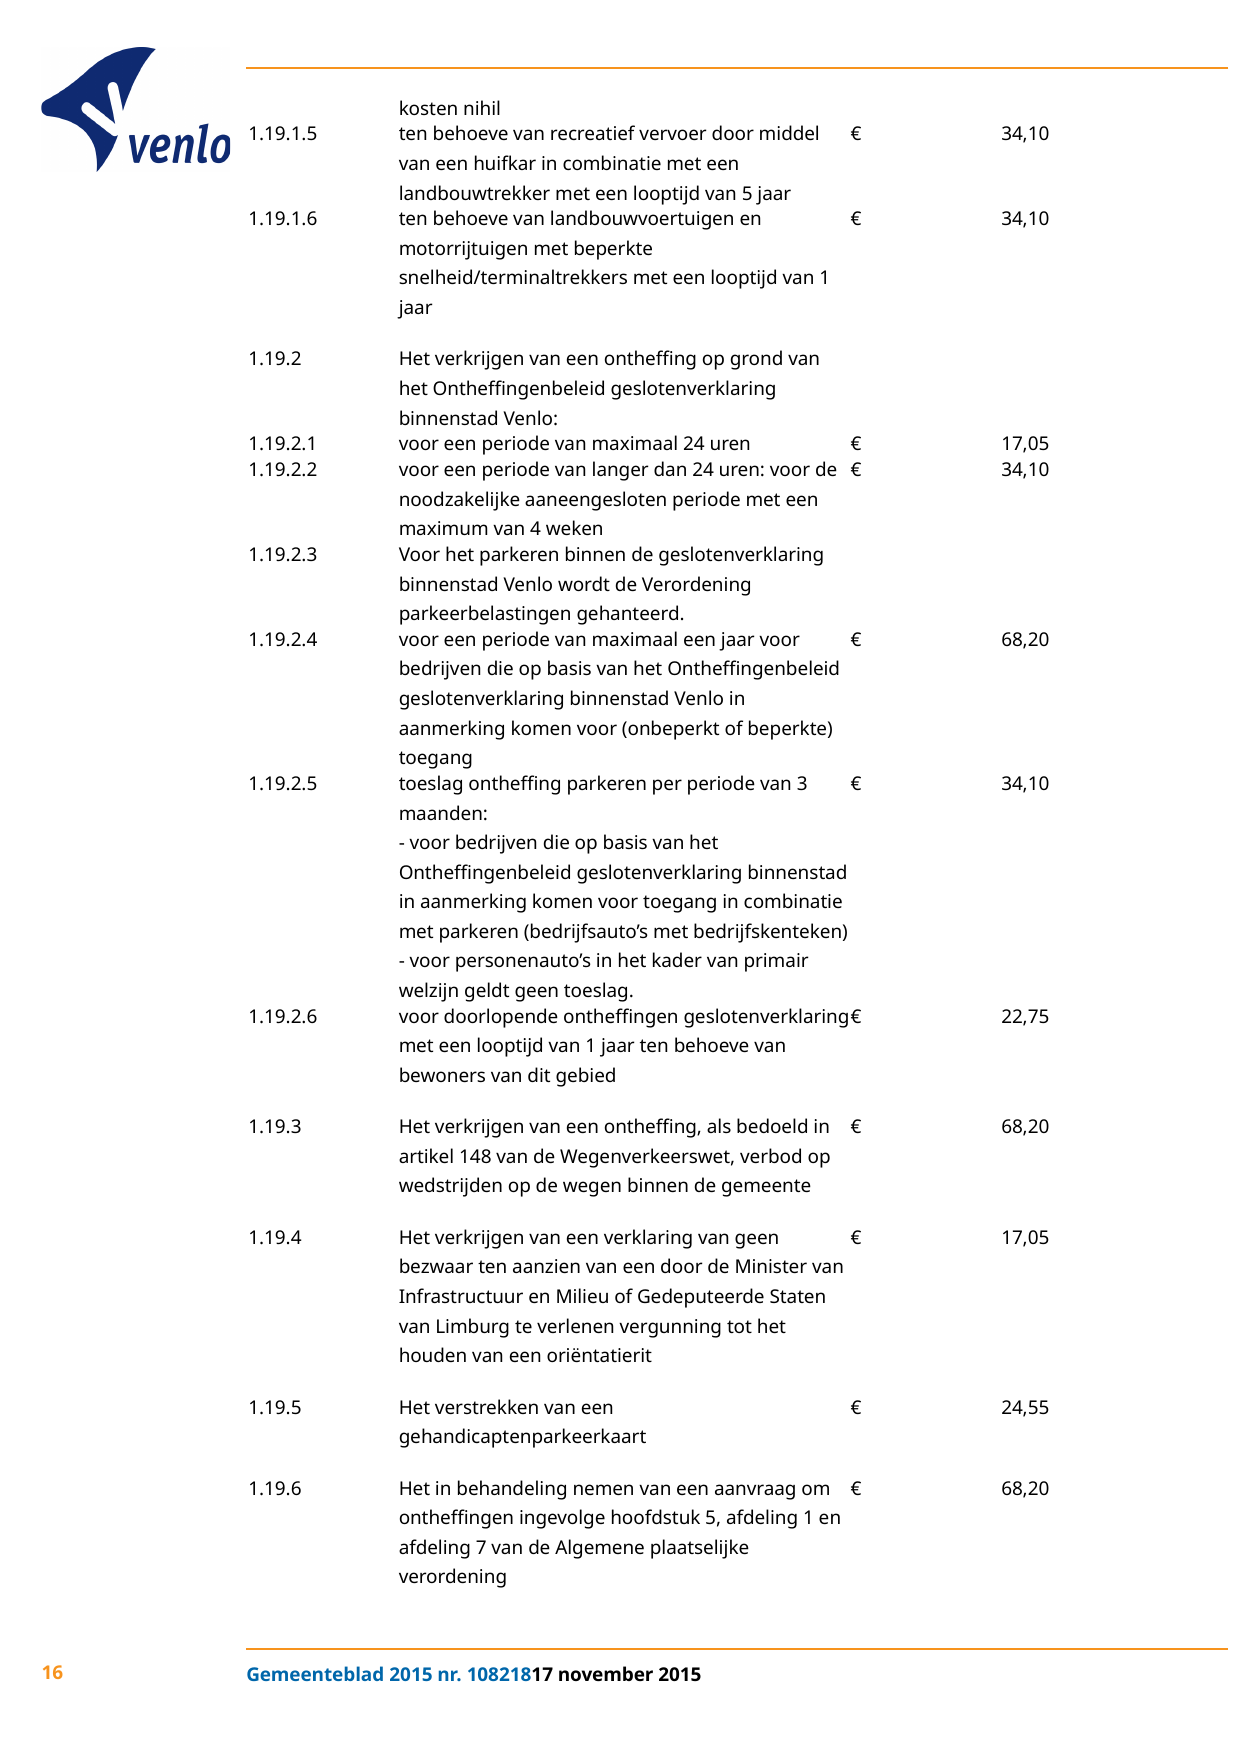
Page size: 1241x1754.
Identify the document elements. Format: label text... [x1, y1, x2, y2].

table_cell ten behoeve van landbouwvoertuigen en motorrijtuigen met beperkte snelheid/terminaltrekkers met een looptijd van 1 jaar [399, 205, 850, 320]
table_cell [399, 1449, 850, 1475]
table_cell 1.19.2.6 [248, 1003, 398, 1088]
table_cell Het verstrekken van een gehandicaptenparkeerkaart [399, 1394, 850, 1449]
table_cell € [850, 121, 1001, 205]
table_cell [248, 1088, 398, 1113]
table_cell Het verkrijgen van een ontheffing, als bedoeld in artikel 148 van de Wegenverkeerswet, verbod op wedstrijden op de wegen binnen de gemeente [399, 1114, 850, 1198]
table_cell [1001, 1088, 1152, 1113]
table_cell € [850, 1114, 1001, 1198]
table_cell [399, 1368, 850, 1394]
table_cell [1001, 1368, 1152, 1394]
table_cell € [850, 1394, 1001, 1449]
table_cell 1.19.2.4 [248, 626, 398, 770]
table_cell [399, 320, 850, 346]
table_cell [850, 1088, 1001, 1113]
table_cell 1.19.2 [248, 346, 398, 431]
table_cell [1001, 1449, 1152, 1475]
table_cell Het verkrijgen van een ontheffing op grond van het Ontheffingenbeleid geslotenverklaring binnenstad Venlo: [399, 346, 850, 431]
table_cell 34,10 [1001, 205, 1152, 320]
table_cell [850, 95, 1001, 121]
table_cell 17,05 [1001, 1224, 1152, 1368]
table_cell [850, 346, 1001, 431]
table_cell 1.19.5 [248, 1394, 398, 1449]
table_cell 1.19.2.1 [248, 431, 398, 456]
table_cell 68,20 [1001, 1475, 1152, 1589]
table_cell [248, 1449, 398, 1475]
table_cell 68,20 [1001, 626, 1152, 770]
table_cell 17,05 [1001, 431, 1152, 456]
table_cell € [850, 1475, 1001, 1589]
table_cell voor een periode van maximaal 24 uren [399, 431, 850, 456]
table_cell € [850, 626, 1001, 770]
picture [41, 47, 231, 172]
table_cell voor een periode van maximaal een jaar voor bedrijven die op basis van het Ontheffingenbeleid geslotenverklaring binnenstad Venlo in aanmerking komen voor (onbeperkt of beperkte) toegang [399, 626, 850, 770]
table_cell [850, 541, 1001, 626]
table_cell [1001, 346, 1152, 431]
table_cell 22,75 [1001, 1003, 1152, 1088]
table_cell 1.19.2.2 [248, 456, 398, 541]
table_cell [399, 1088, 850, 1113]
table_cell 34,10 [1001, 121, 1152, 205]
table_cell Voor het parkeren binnen de geslotenverklaring binnenstad Venlo wordt de Verordening parkeerbelastingen gehanteerd. [399, 541, 850, 626]
table_cell [850, 1368, 1001, 1394]
table_cell € [850, 431, 1001, 456]
table_cell 34,10 [1001, 456, 1152, 541]
table_cell 1.19.1.6 [248, 205, 398, 320]
table_cell € [850, 456, 1001, 541]
table_cell [248, 1368, 398, 1394]
table_cell [248, 1199, 398, 1224]
table_cell 24,55 [1001, 1394, 1152, 1449]
table_cell 1.19.2.5 [248, 770, 398, 1003]
table_cell Het verkrijgen van een verklaring van geen bezwaar ten aanzien van een door de Minister van Infrastructuur en Milieu of Gedeputeerde Staten van Limburg te verlenen vergunning tot het houden van een oriëntatierit [399, 1224, 850, 1368]
table_cell [1001, 541, 1152, 626]
table_cell 1.19.3 [248, 1114, 398, 1198]
table_cell Het in behandeling nemen van een aanvraag om ontheffingen ingevolge hoofdstuk 5, afdeling 1 en afdeling 7 van de Algemene plaatselijke verordening [399, 1475, 850, 1589]
table_cell [1001, 320, 1152, 346]
table_cell [850, 1449, 1001, 1475]
table_cell [1001, 95, 1152, 121]
table_cell € [850, 770, 1001, 1003]
table_cell 1.19.6 [248, 1475, 398, 1589]
table_cell [399, 1199, 850, 1224]
table_cell [1001, 1199, 1152, 1224]
table_cell [850, 1199, 1001, 1224]
table_cell 1.19.2.3 [248, 541, 398, 626]
table_cell voor een periode van langer dan 24 uren: voor de noodzakelijke aaneengesloten periode met een maximum van 4 weken [399, 456, 850, 541]
table_cell [248, 95, 398, 121]
table_cell toeslag ontheffing parkeren per periode van 3 maanden: - voor bedrijven die op basis van het Ontheffingenbeleid geslotenverklaring binnenstad in aanmerking komen voor toegang in combinatie met parkeren (bedrijfsauto’s met bedrijfskenteken) - voor personenauto’s in het kader van primair welzijn geldt geen toeslag. [399, 770, 850, 1003]
table_cell voor doorlopende ontheffingen geslotenverklaring met een looptijd van 1 jaar ten behoeve van bewoners van dit gebied [399, 1003, 850, 1088]
table_cell 1.19.4 [248, 1224, 398, 1368]
table_cell € [850, 1003, 1001, 1088]
table_cell ten behoeve van recreatief vervoer door middel van een huifkar in combinatie met een landbouwtrekker met een looptijd van 5 jaar [399, 121, 850, 205]
table_cell 68,20 [1001, 1114, 1152, 1198]
table_cell 34,10 [1001, 770, 1152, 1003]
table_cell 1.19.1.5 [248, 121, 398, 205]
table_cell [248, 320, 398, 346]
table_cell kosten nihil [399, 95, 850, 121]
table_cell € [850, 1224, 1001, 1368]
table_cell € [850, 205, 1001, 320]
table_cell [850, 320, 1001, 346]
